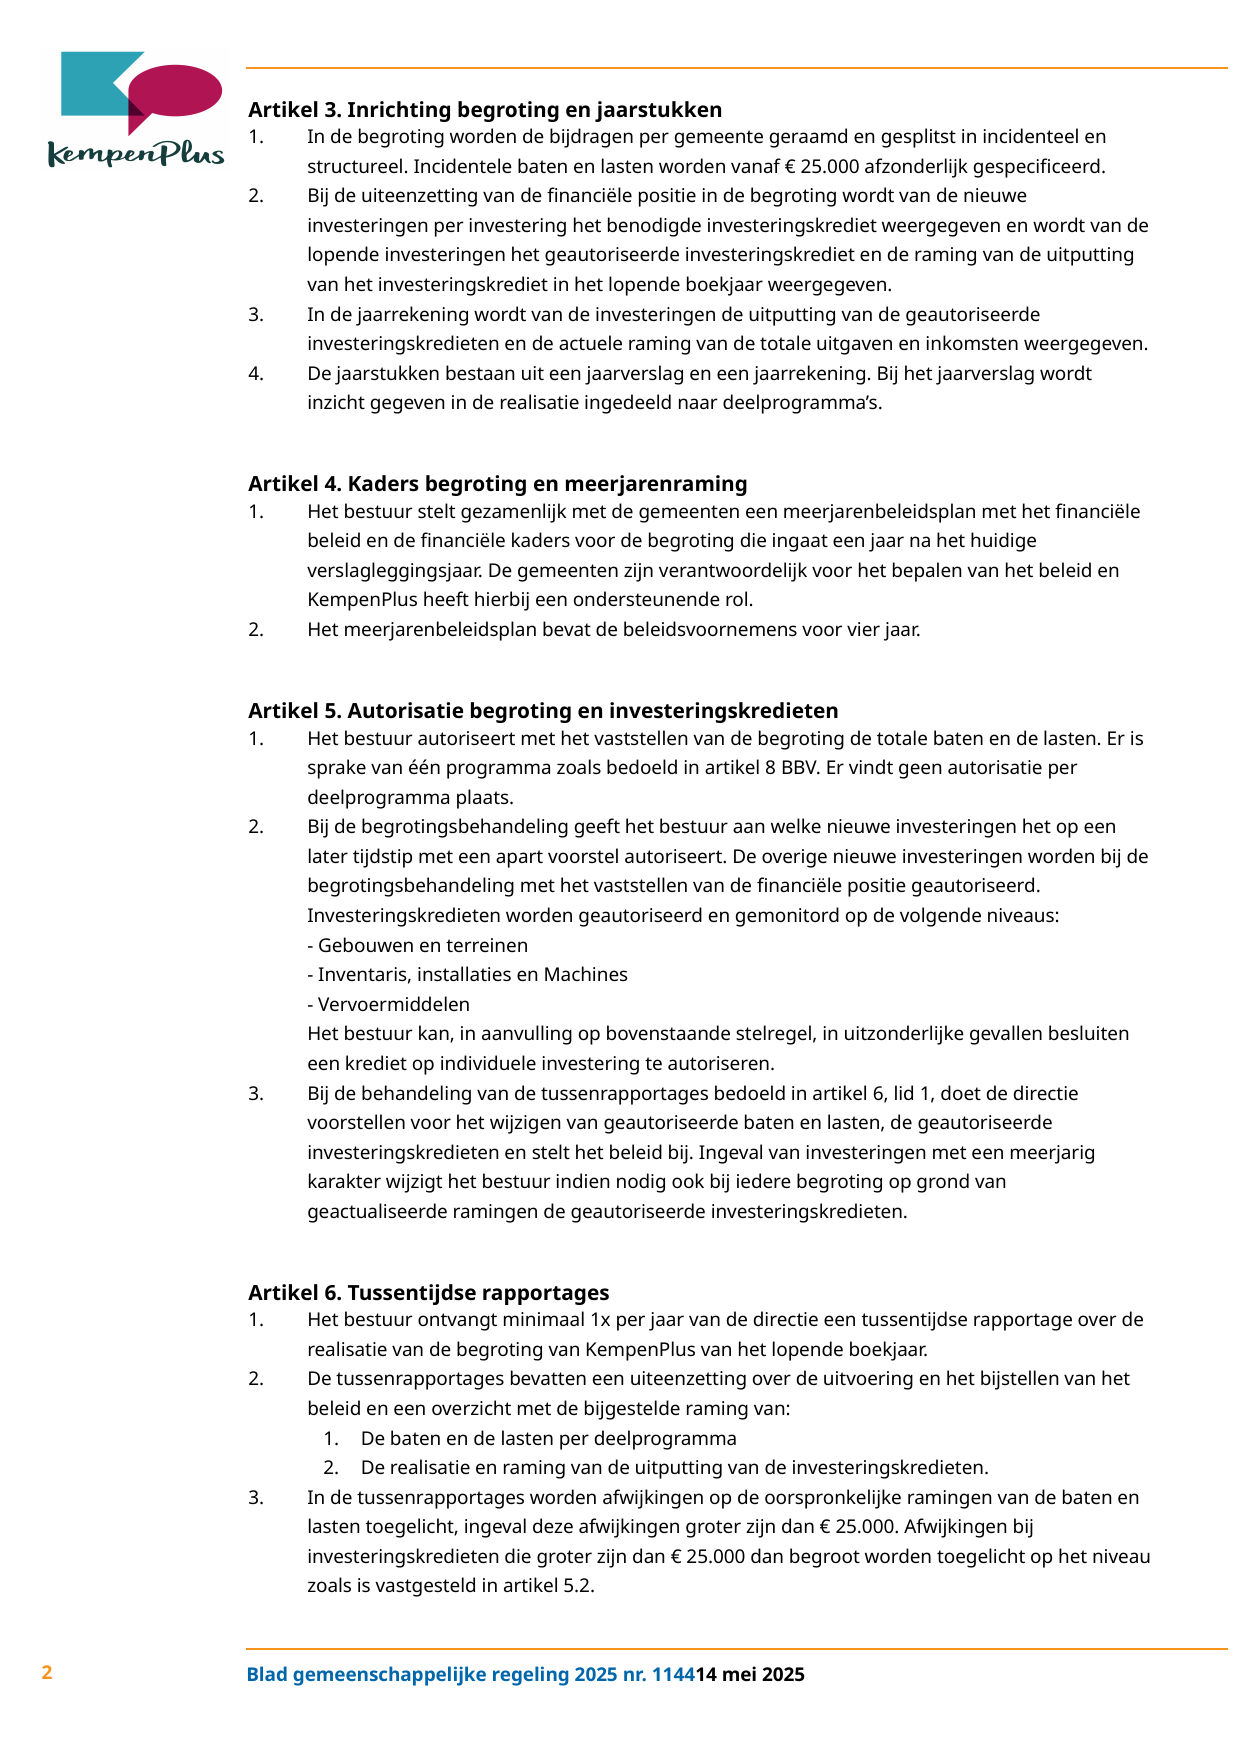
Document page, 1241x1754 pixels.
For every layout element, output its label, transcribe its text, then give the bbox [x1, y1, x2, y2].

list Het meerjarenbeleidsplan bevat de beleidsvoornemens voor vier jaar. [248, 616, 1152, 642]
list De tussenrapportages bevatten een uiteenzetting over de uitvoering en het bijstellen van het beleid en een overzicht met de bijgestelde raming van: [248, 1366, 1152, 1421]
list - Inventaris, installaties en Machines [248, 961, 1152, 987]
list In de jaarrekening wordt van de investeringen de uitputting van de geautoriseerde investeringskredieten en de actuele raming van de totale uitgaven en inkomsten weergegeven. [248, 301, 1152, 356]
list - Vervoermiddelen [248, 991, 1152, 1017]
text Artikel 4. Kaders begroting en meerjarenraming [248, 469, 1152, 498]
text Artikel 6. Tussentijdse rapportages [248, 1278, 1152, 1306]
list Bij de behandeling van de tussenrapportages bedoeld in artikel 6, lid 1, doet de directie voorstellen voor het wijzigen van geautoriseerde baten en lasten, de geautoriseerde investeringskredieten en stelt het beleid bij. Ingeval van investeringen met een meerjarig karakter wijzigt het bestuur indien nodig ook bij iedere begroting op grond van geactualiseerde ramingen de geautoriseerde investeringskredieten. [248, 1080, 1152, 1224]
list Het bestuur autoriseert met het vaststellen van de begroting de totale baten en de lasten. Er is sprake van één programma zoals bedoeld in artikel 8 BBV. Er vindt geen autorisatie per deelprogramma plaats. [248, 725, 1152, 809]
list Het bestuur ontvangt minimaal 1x per jaar van de directie een tussentijdse rapportage over de realisatie van de begroting van KempenPlus van het lopende boekjaar. [248, 1306, 1152, 1362]
list De realisatie en raming van de uitputting van de investeringskredieten. [323, 1454, 1152, 1480]
list De jaarstukken bestaan uit een jaarverslag en een jaarrekening. Bij het jaarverslag wordt inzicht gegeven in de realisatie ingedeeld naar deelprogramma’s. [248, 360, 1152, 415]
list In de begroting worden de bijdragen per gemeente geraamd en gesplitst in incidenteel en structureel. Incidentele baten en lasten worden vanaf € 25.000 afzonderlijk gespecificeerd. [248, 123, 1152, 178]
list De baten en de lasten per deelprogramma [323, 1425, 1152, 1451]
list - Gebouwen en terreinen [248, 932, 1152, 957]
picture [41, 47, 231, 172]
list Bij de begrotingsbehandeling geeft het bestuur aan welke nieuwe investeringen het op een later tijdstip met een apart voorstel autoriseert. De overige nieuwe investeringen worden bij de begrotingsbehandeling met het vaststellen van de financiële positie geautoriseerd. Investeringskredieten worden geautoriseerd en gemonitord op de volgende niveaus: [248, 813, 1152, 928]
list Bij de uiteenzetting van de financiële positie in de begroting wordt van de nieuwe investeringen per investering het benodigde investeringskrediet weergegeven en wordt van de lopende investeringen het geautoriseerde investeringskrediet en de raming van de uitputting van het investeringskrediet in het lopende boekjaar weergegeven. [248, 182, 1152, 297]
text Artikel 5. Autorisatie begroting en investeringskredieten [248, 696, 1152, 725]
list In de tussenrapportages worden afwijkingen op de oorspronkelijke ramingen van de baten en lasten toegelicht, ingeval deze afwijkingen groter zijn dan € 25.000. Afwijkingen bij investeringskredieten die groter zijn dan € 25.000 dan begroot worden toegelicht op het niveau zoals is vastgesteld in artikel 5.2. [248, 1484, 1152, 1598]
list Het bestuur stelt gezamenlijk met de gemeenten een meerjarenbeleidsplan met het financiële beleid en de financiële kaders voor de begroting die ingaat een jaar na het huidige verslagleggingsjaar. De gemeenten zijn verantwoordelijk voor het bepalen van het beleid en KempenPlus heeft hierbij een ondersteunende rol. [248, 498, 1152, 612]
list Het bestuur kan, in aanvulling op bovenstaande stelregel, in uitzonderlijke gevallen besluiten een krediet op individuele investering te autoriseren. [248, 1021, 1152, 1076]
text Artikel 3. Inrichting begroting en jaarstukken [248, 95, 1152, 123]
